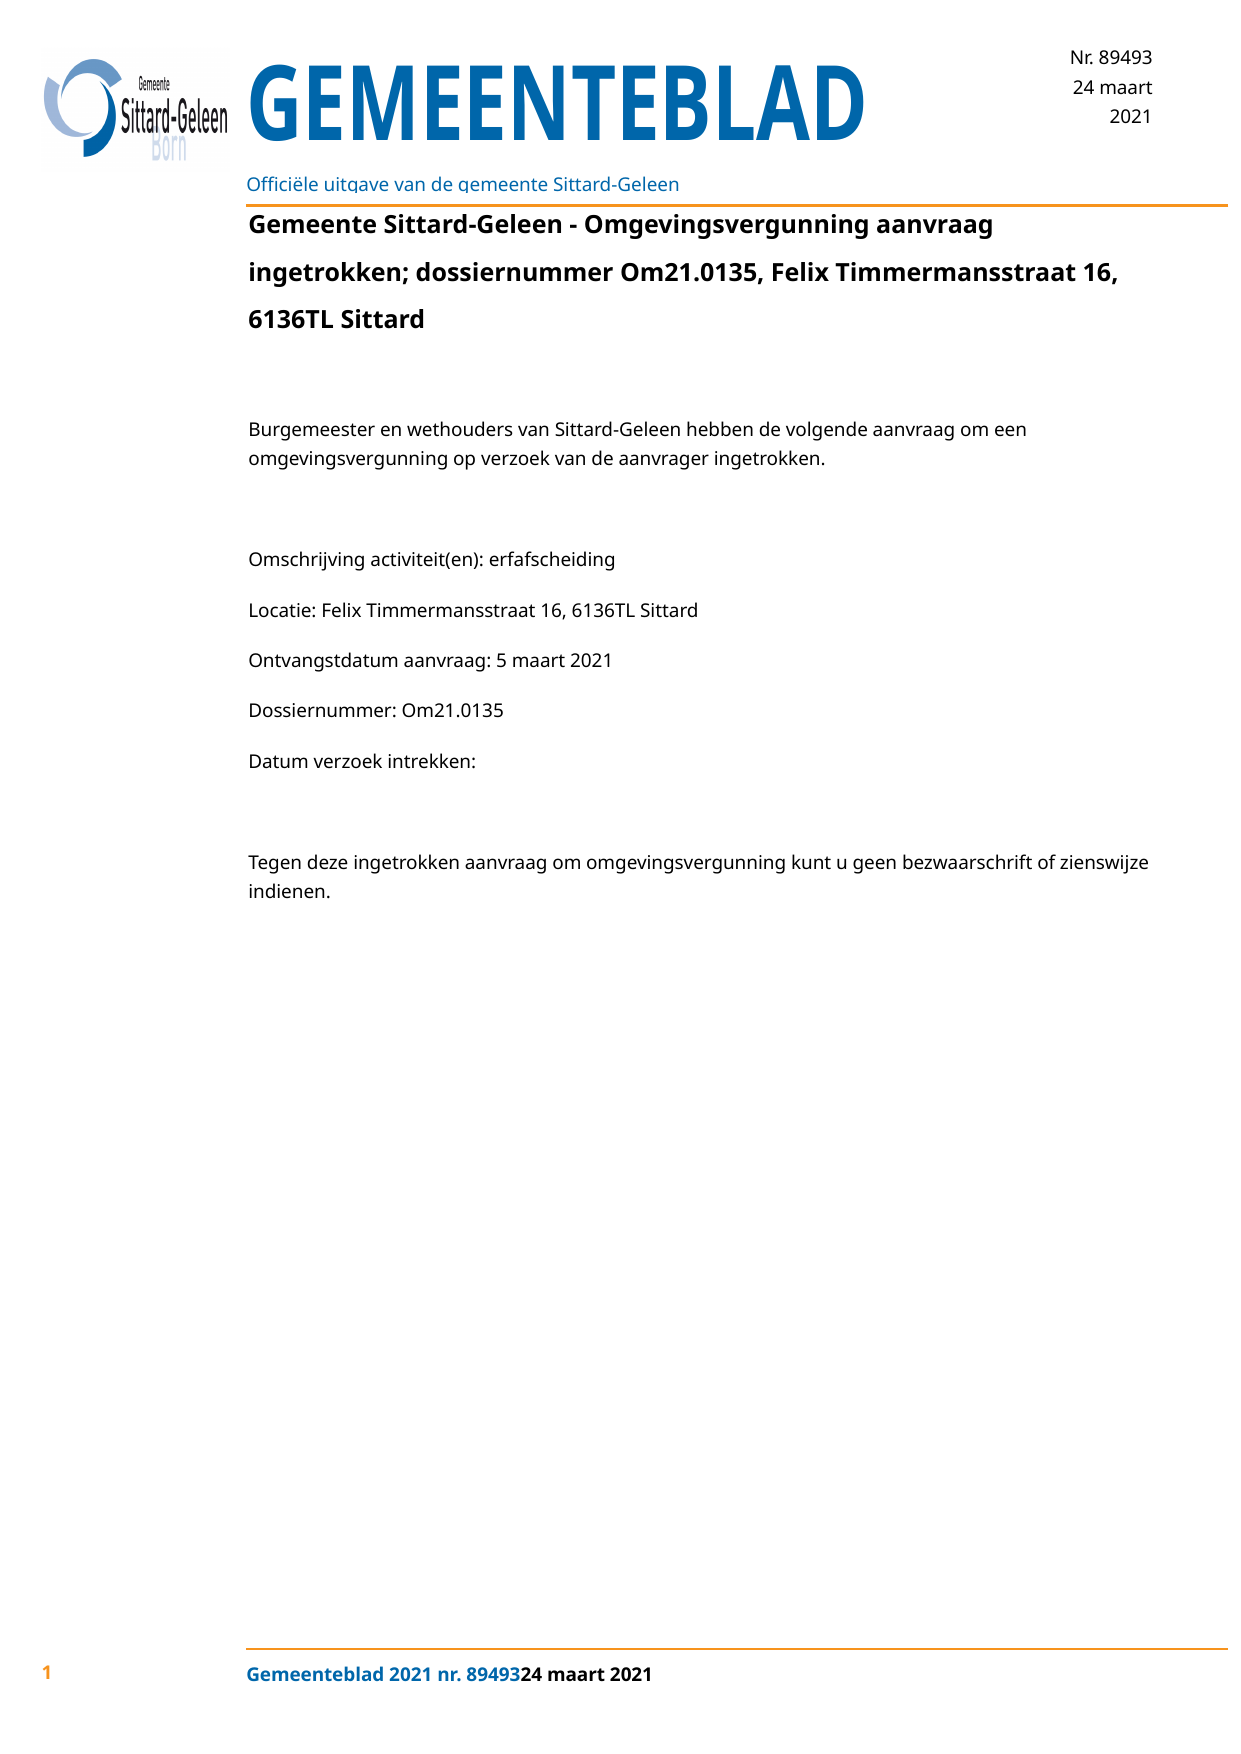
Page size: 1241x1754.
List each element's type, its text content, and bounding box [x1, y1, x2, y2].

text Burgemeester en wethouders van Sittard-Geleen hebben de volgende aanvraag om een omgevingsvergunning op verzoek van de aanvrager ingetrokken. [248, 416, 1152, 471]
picture [41, 47, 231, 172]
text Dossiernummer: Om21.0135 [248, 698, 1152, 723]
text Gemeente Sittard-Geleen - Omgevingsvergunning aanvraag ingetrokken; dossiernummer Om21.0135, Felix Timmermansstraat 16, 6136TL Sittard [248, 207, 1152, 336]
text Ontvangstdatum aanvraag: 5 maart 2021 [248, 647, 1152, 673]
text Tegen deze ingetrokken aanvraag om omgevingsvergunning kunt u geen bezwaarschrift of zienswijze indienen. [248, 849, 1152, 904]
text Datum verzoek intrekken: [248, 748, 1152, 774]
text Locatie: Felix Timmermansstraat 16, 6136TL Sittard [248, 597, 1152, 622]
text Omschrijving activiteit(en): erfafscheiding [248, 546, 1152, 572]
